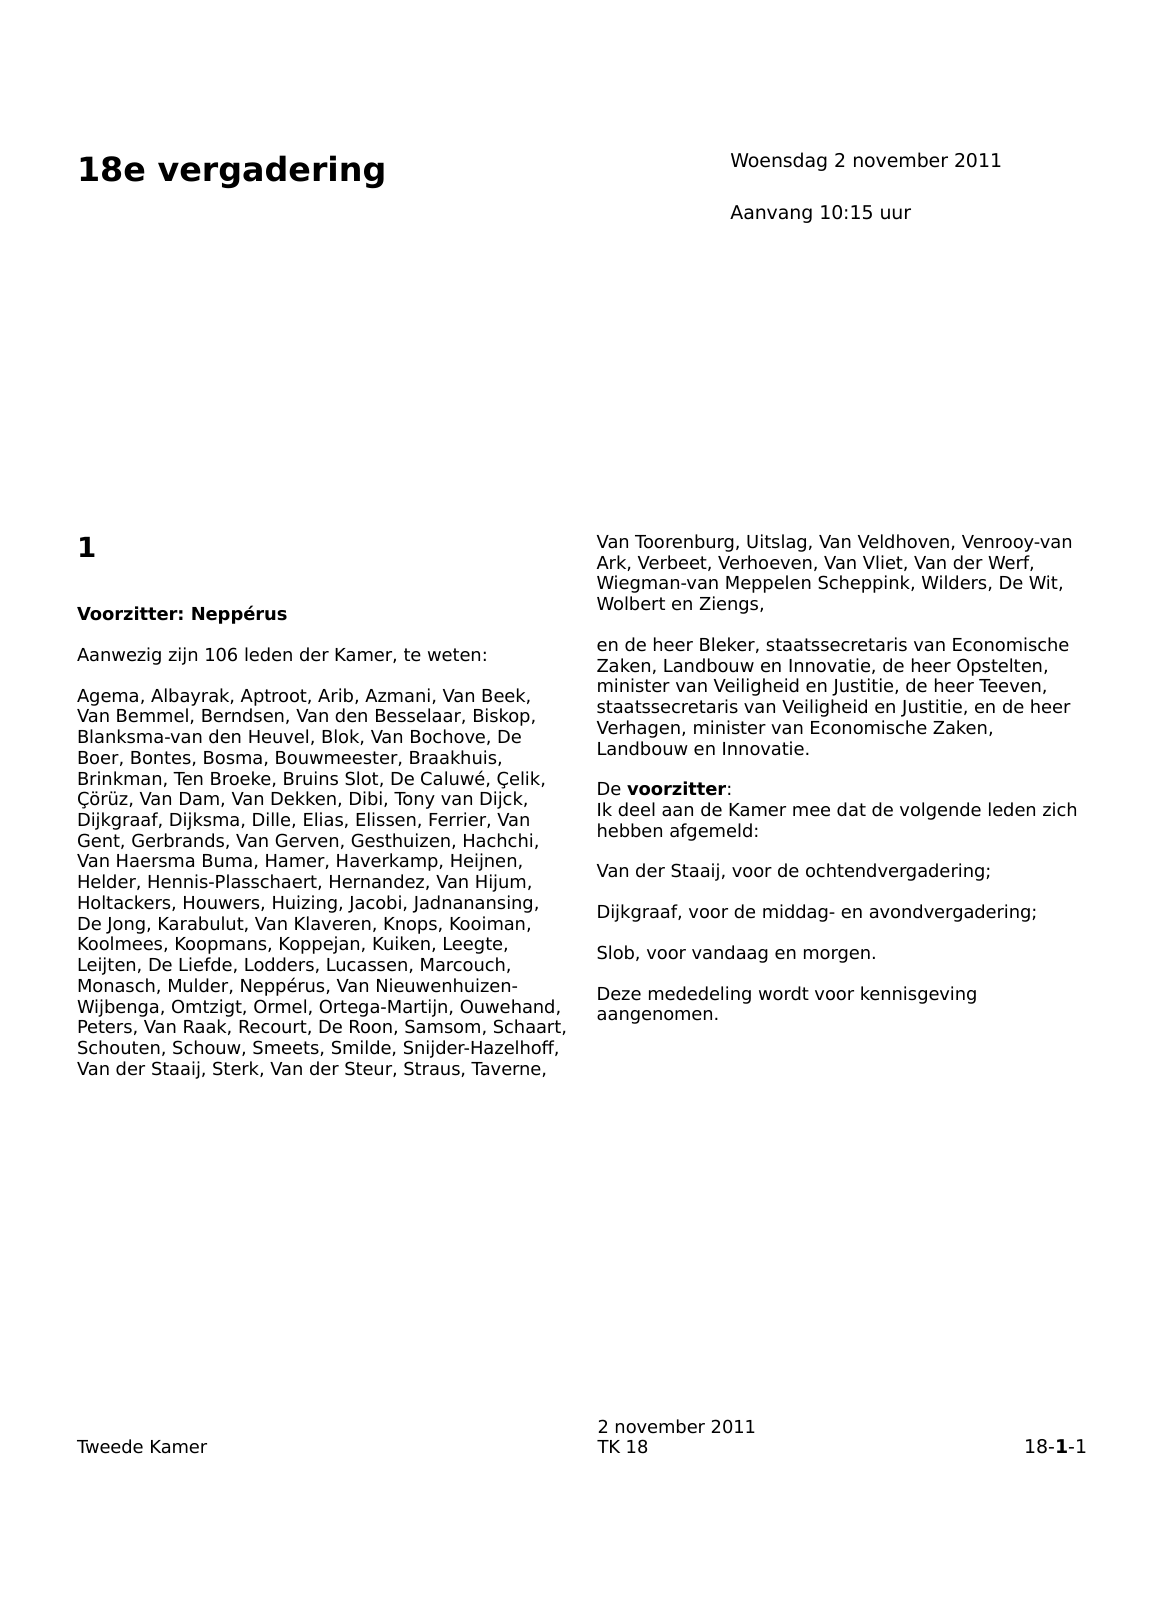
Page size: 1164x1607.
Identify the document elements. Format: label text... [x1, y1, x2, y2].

table_header 18e vergadering [77, 150, 730, 254]
text Van der Staaij, voor de ochtendvergadering; [596, 861, 1087, 882]
text Agema, Albayrak, Aptroot, Arib, Azmani, Van Beek, Van Bemmel, Berndsen, Van den Besselaar, Biskop, Blanksma-van den Heuvel, Blok, Van Bochove, De Boer, Bontes, Bosma, Bouwmeester, Braakhuis, Brinkman, Ten Broeke, Bruins Slot, De Caluwé, Çelik, Çörüz, Van Dam, Van Dekken, Dibi, Tony van Dijck, Dijkgraaf, Dijksma, Dille, Elias, Elissen, Ferrier, Van Gent, Gerbrands, Van Gerven, Gesthuizen, Hachchi, Van Haersma Buma, Hamer, Haverkamp, Heijnen, Helder, Hennis-Plasschaert, Hernandez, Van Hijum, Holtackers, Houwers, Huizing, Jacobi, Jadnanansing, De Jong, Karabulut, Van Klaveren, Knops, Kooiman, Koolmees, Koopmans, Koppejan, Kuiken, Leegte, Leijten, De Liefde, Lodders, Lucassen, Marcouch, Monasch, Mulder, Neppérus, Van Nieuwenhuizen-Wijbenga, Omtzigt, Ormel, Ortega-Martijn, Ouwehand, Peters, Van Raak, Recourt, De Roon, Samsom, Schaart, Schouten, Schouw, Smeets, Smilde, Snijder-Hazelhoff, Van der Staaij, Sterk, Van der Steur, Straus, Taverne, [77, 686, 567, 1079]
text Ik deel aan de Kamer mee dat de volgende leden zich hebben afgemeld: [596, 800, 1087, 841]
text Voorzitter: Neppérus [77, 604, 567, 625]
text Deze mededeling wordt voor kennisgeving aangenomen. [596, 983, 1087, 1025]
text Slob, voor vandaag en morgen. [596, 943, 1087, 963]
text en de heer Bleker, staatssecretaris van Economische Zaken, Landbouw en Innovatie, de heer Opstelten, minister van Veiligheid en Justitie, de heer Teeven, staatssecretaris van Veiligheid en Justitie, en de heer Verhagen, minister van Economische Zaken, Landbouw en Innovatie. [596, 635, 1087, 759]
text Dijkgraaf, voor de middag- en avondvergadering; [596, 902, 1087, 923]
title 1 [77, 532, 567, 564]
text Van Toorenburg, Uitslag, Van Veldhoven, Venrooy-van Ark, Verbeet, Verhoeven, Van Vliet, Van der Werf, Wiegman-van Meppelen Scheppink, Wilders, De Wit, Wolbert en Ziengs, [596, 532, 1087, 615]
text Aanwezig zijn 106 leden der Kamer, te weten: [77, 645, 567, 666]
table_cell Aanvang 10:15 uur [730, 202, 1087, 254]
table_header Woensdag 2 november 2011 [730, 150, 1087, 202]
text De voorzitter: [596, 779, 1087, 800]
